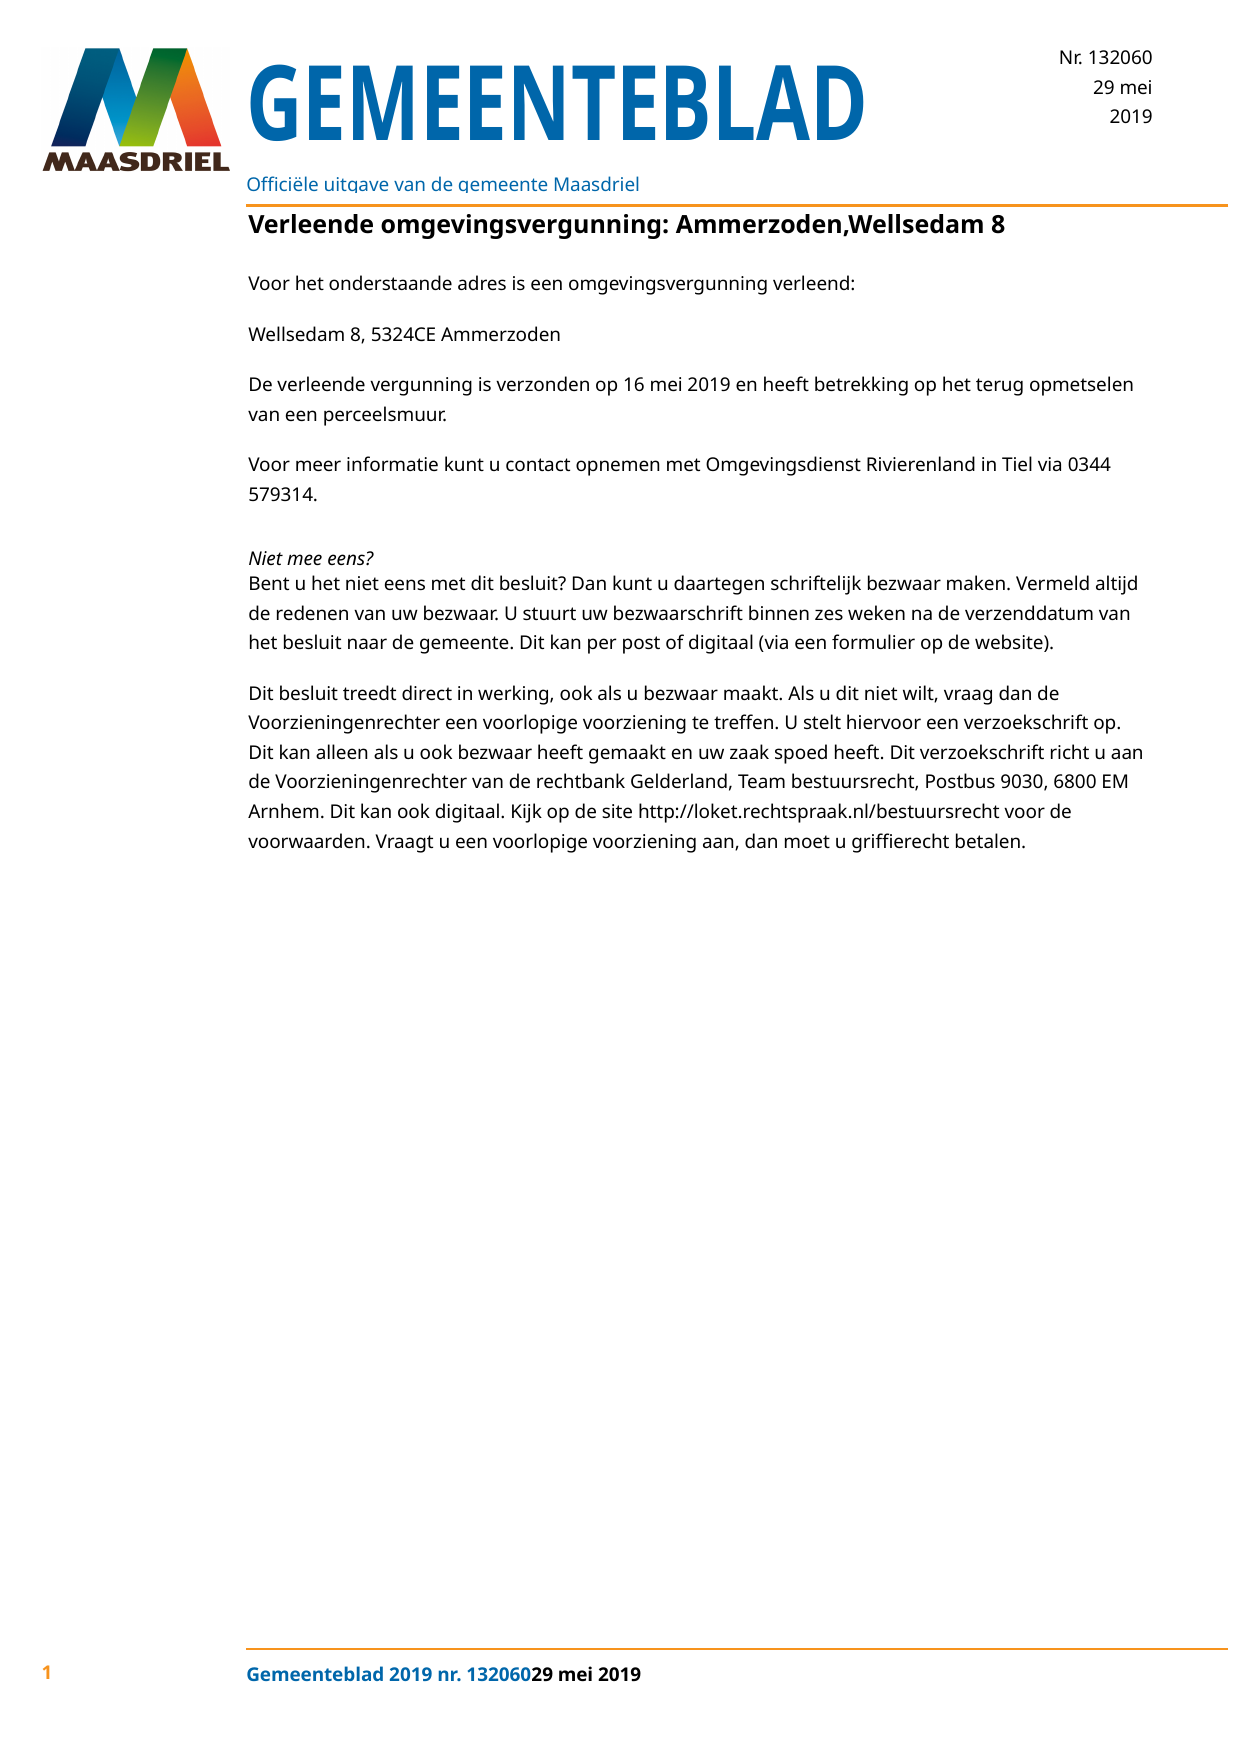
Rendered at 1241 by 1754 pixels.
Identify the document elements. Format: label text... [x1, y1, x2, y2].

picture [41, 47, 231, 172]
text Dit besluit treedt direct in werking, ook als u bezwaar maakt. Als u dit niet wilt, vraag dan de Voorzieningenrechter een voorlopige voorziening te treffen. U stelt hiervoor een verzoekschrift op. Dit kan alleen als u ook bezwaar heeft gemaakt en uw zaak spoed heeft. Dit verzoekschrift richt u aan de Voorzieningenrechter van de rechtbank Gelderland, Team bestuursrecht, Postbus 9030, 6800 EM Arnhem. Dit kan ook digitaal. Kijk op de site http://loket.rechtspraak.nl/bestuursrecht voor de voorwaarden. Vraagt u een voorlopige voorziening aan, dan moet u griffierecht betalen. [248, 680, 1152, 854]
text Niet mee eens? [248, 545, 1152, 570]
text De verleende vergunning is verzonden op 16 mei 2019 en heeft betrekking op het terug opmetselen van een perceelsmuur. [248, 371, 1152, 426]
text Bent u het niet eens met dit besluit? Dan kunt u daartegen schriftelijk bezwaar maken. Vermeld altijd de redenen van uw bezwaar. U stuurt uw bezwaarschrift binnen zes weken na de verzenddatum van het besluit naar de gemeente. Dit kan per post of digitaal (via een formulier op de website). [248, 570, 1152, 655]
text Voor meer informatie kunt u contact opnemen met Omgevingsdienst Rivierenland in Tiel via 0344 579314. [248, 451, 1152, 506]
text Verleende omgevingsvergunning: Ammerzoden,Wellsedam 8 [248, 207, 1152, 241]
text Wellsedam 8, 5324CE Ammerzoden [248, 321, 1152, 346]
text Voor het onderstaande adres is een omgevingsvergunning verleend: [248, 270, 1152, 296]
